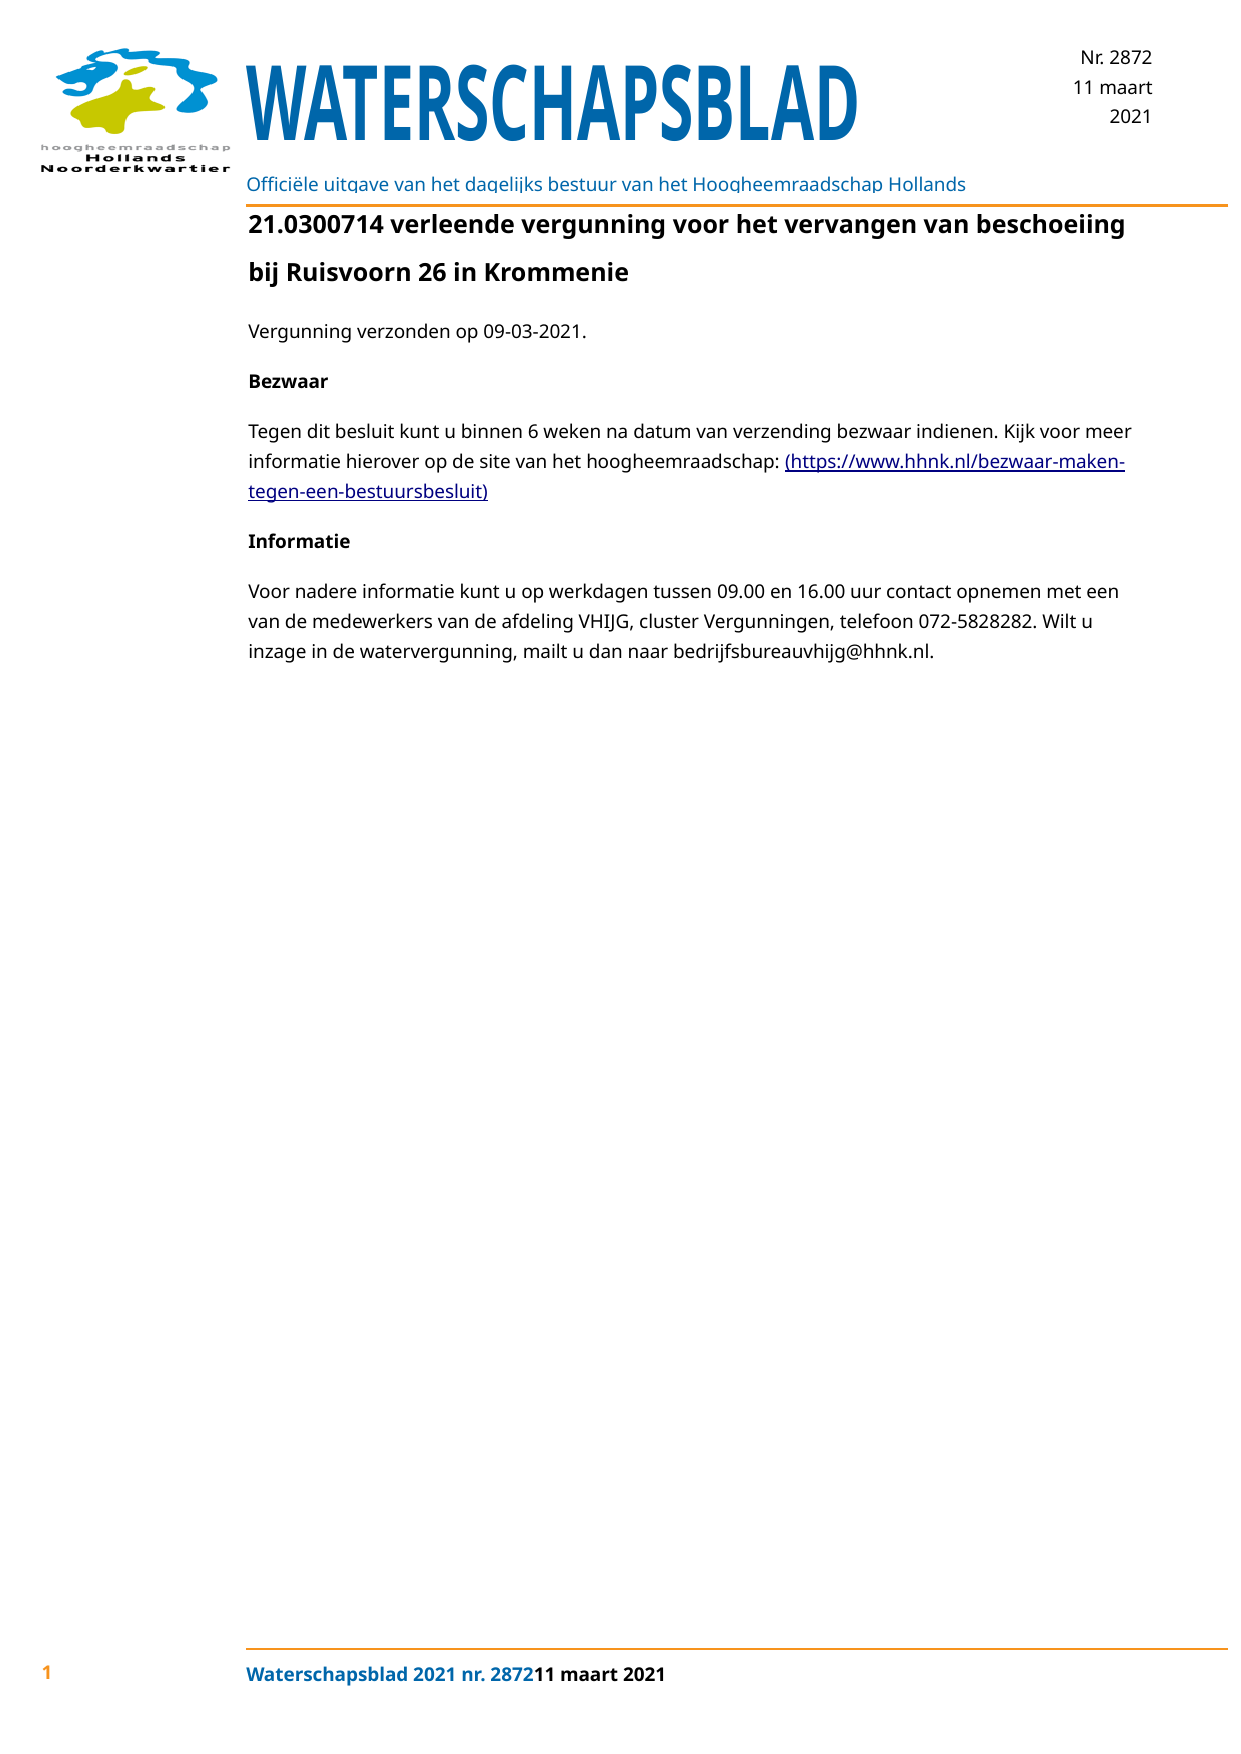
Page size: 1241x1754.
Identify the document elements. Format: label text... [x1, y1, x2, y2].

text Vergunning verzonden op 09-03-2021. [248, 318, 1152, 344]
text 21.0300714 verleende vergunning voor het vervangen van beschoeiing bij Ruisvoorn 26 in Krommenie [248, 207, 1152, 288]
text Informatie [248, 528, 1152, 554]
text Voor nadere informatie kunt u op werkdagen tussen 09.00 en 16.00 uur contact opnemen met een van de medewerkers van de afdeling VHIJG, cluster Vergunningen, telefoon 072-5828282. Wilt u inzage in de watervergunning, mailt u dan naar bedrijfsbureauvhijg@hhnk.nl. [248, 579, 1152, 664]
picture [41, 47, 231, 172]
text Bezwaar [248, 368, 1152, 394]
text Tegen dit besluit kunt u binnen 6 weken na datum van verzending bezwaar indienen. Kijk voor meer informatie hierover op de site van het hoogheemraadschap: (https://www.hhnk.nl/bezwaar-maken-tegen-een-bestuursbesluit) [248, 419, 1152, 504]
